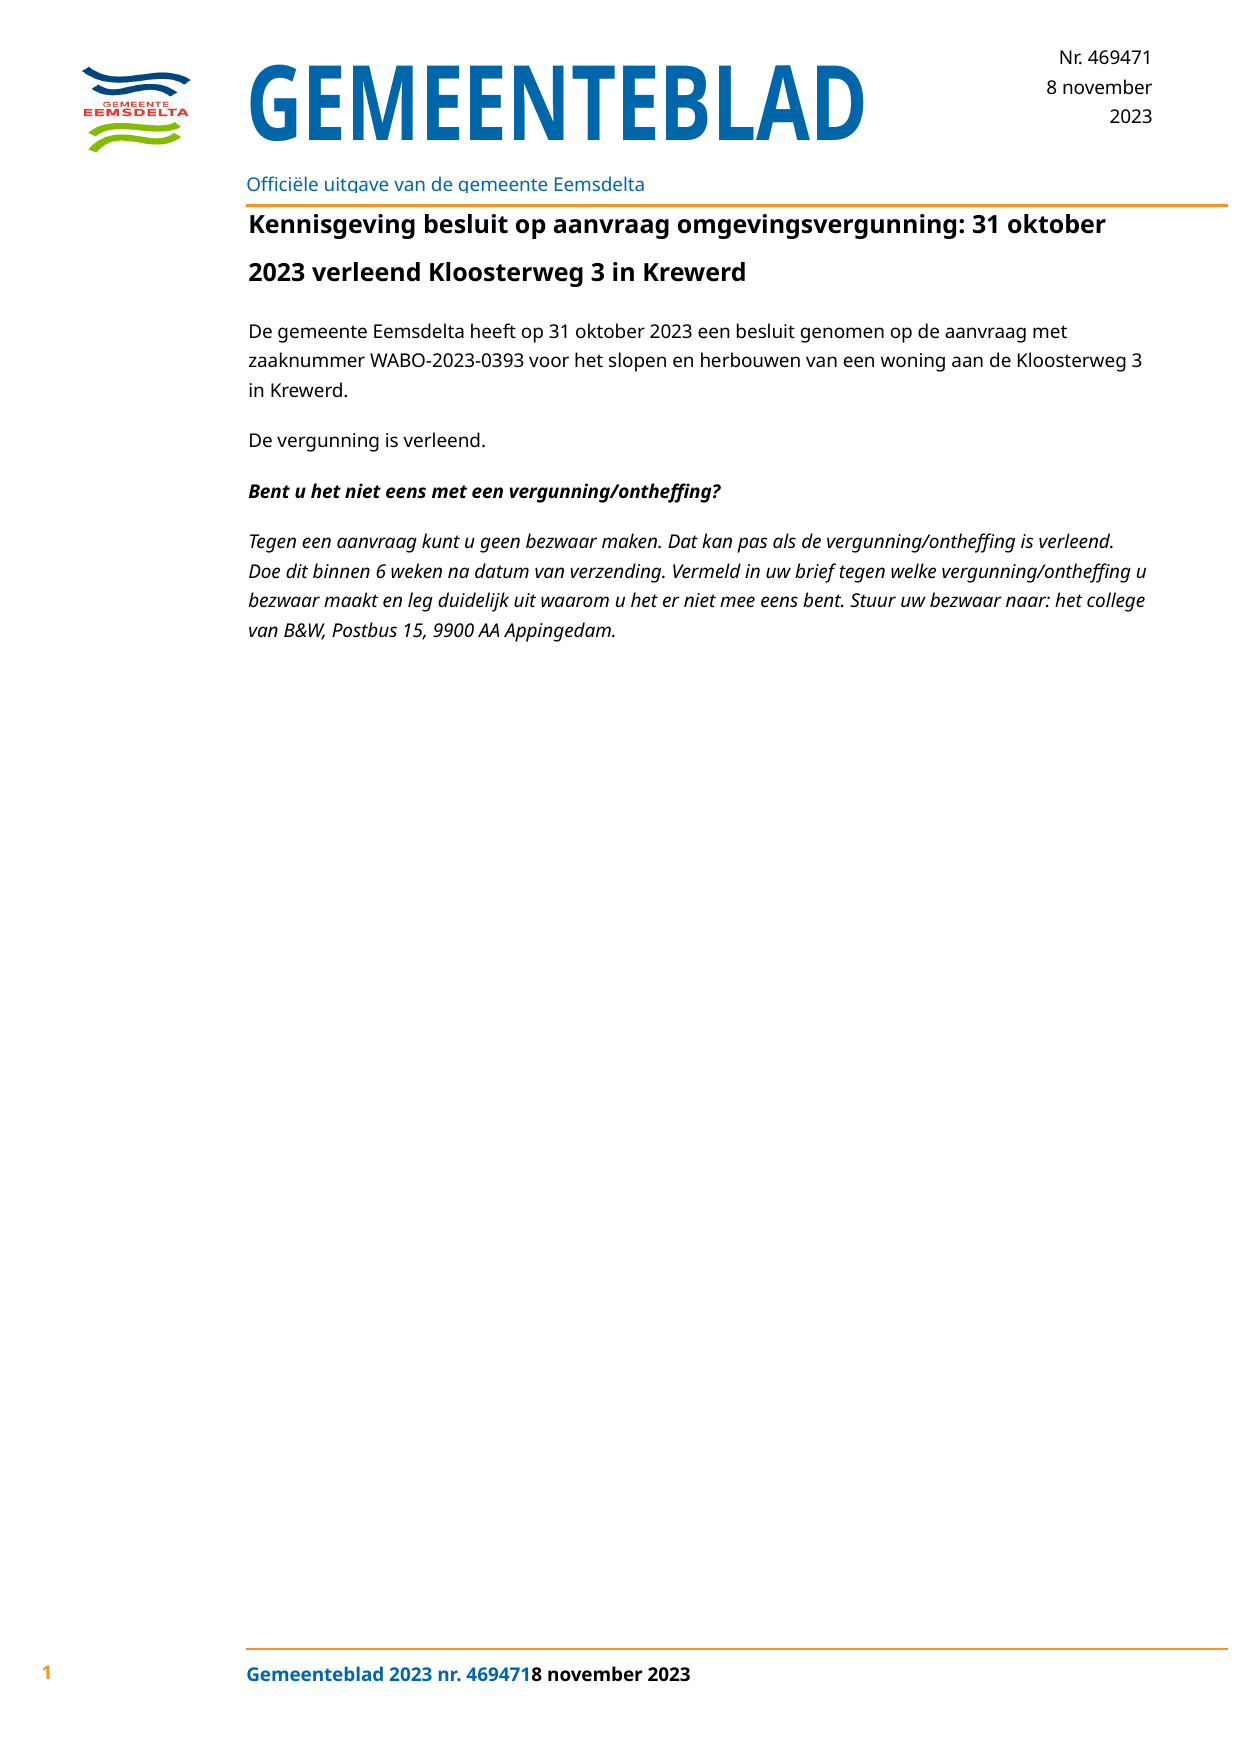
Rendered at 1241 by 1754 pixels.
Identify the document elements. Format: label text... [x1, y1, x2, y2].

text De gemeente Eemsdelta heeft op 31 oktober 2023 een besluit genomen op de aanvraag met zaaknummer WABO-2023-0393 voor het slopen en herbouwen van een woning aan de Kloosterweg 3 in Krewerd. [248, 318, 1152, 403]
picture [41, 47, 231, 172]
text Kennisgeving besluit op aanvraag omgevingsvergunning: 31 oktober 2023 verleend Kloosterweg 3 in Krewerd [248, 207, 1152, 288]
text Tegen een aanvraag kunt u geen bezwaar maken. Dat kan pas als de vergunning/ontheffing is verleend. Doe dit binnen 6 weken na datum van verzending. Vermeld in uw brief tegen welke vergunning/ontheffing u bezwaar maakt en leg duidelijk uit waarom u het er niet mee eens bent. Stuur uw bezwaar naar: het college van B&W, Postbus 15, 9900 AA Appingedam. [248, 528, 1152, 643]
text De vergunning is verleend. [248, 427, 1152, 453]
text Bent u het niet eens met een vergunning/ontheffing? [248, 478, 1152, 504]
